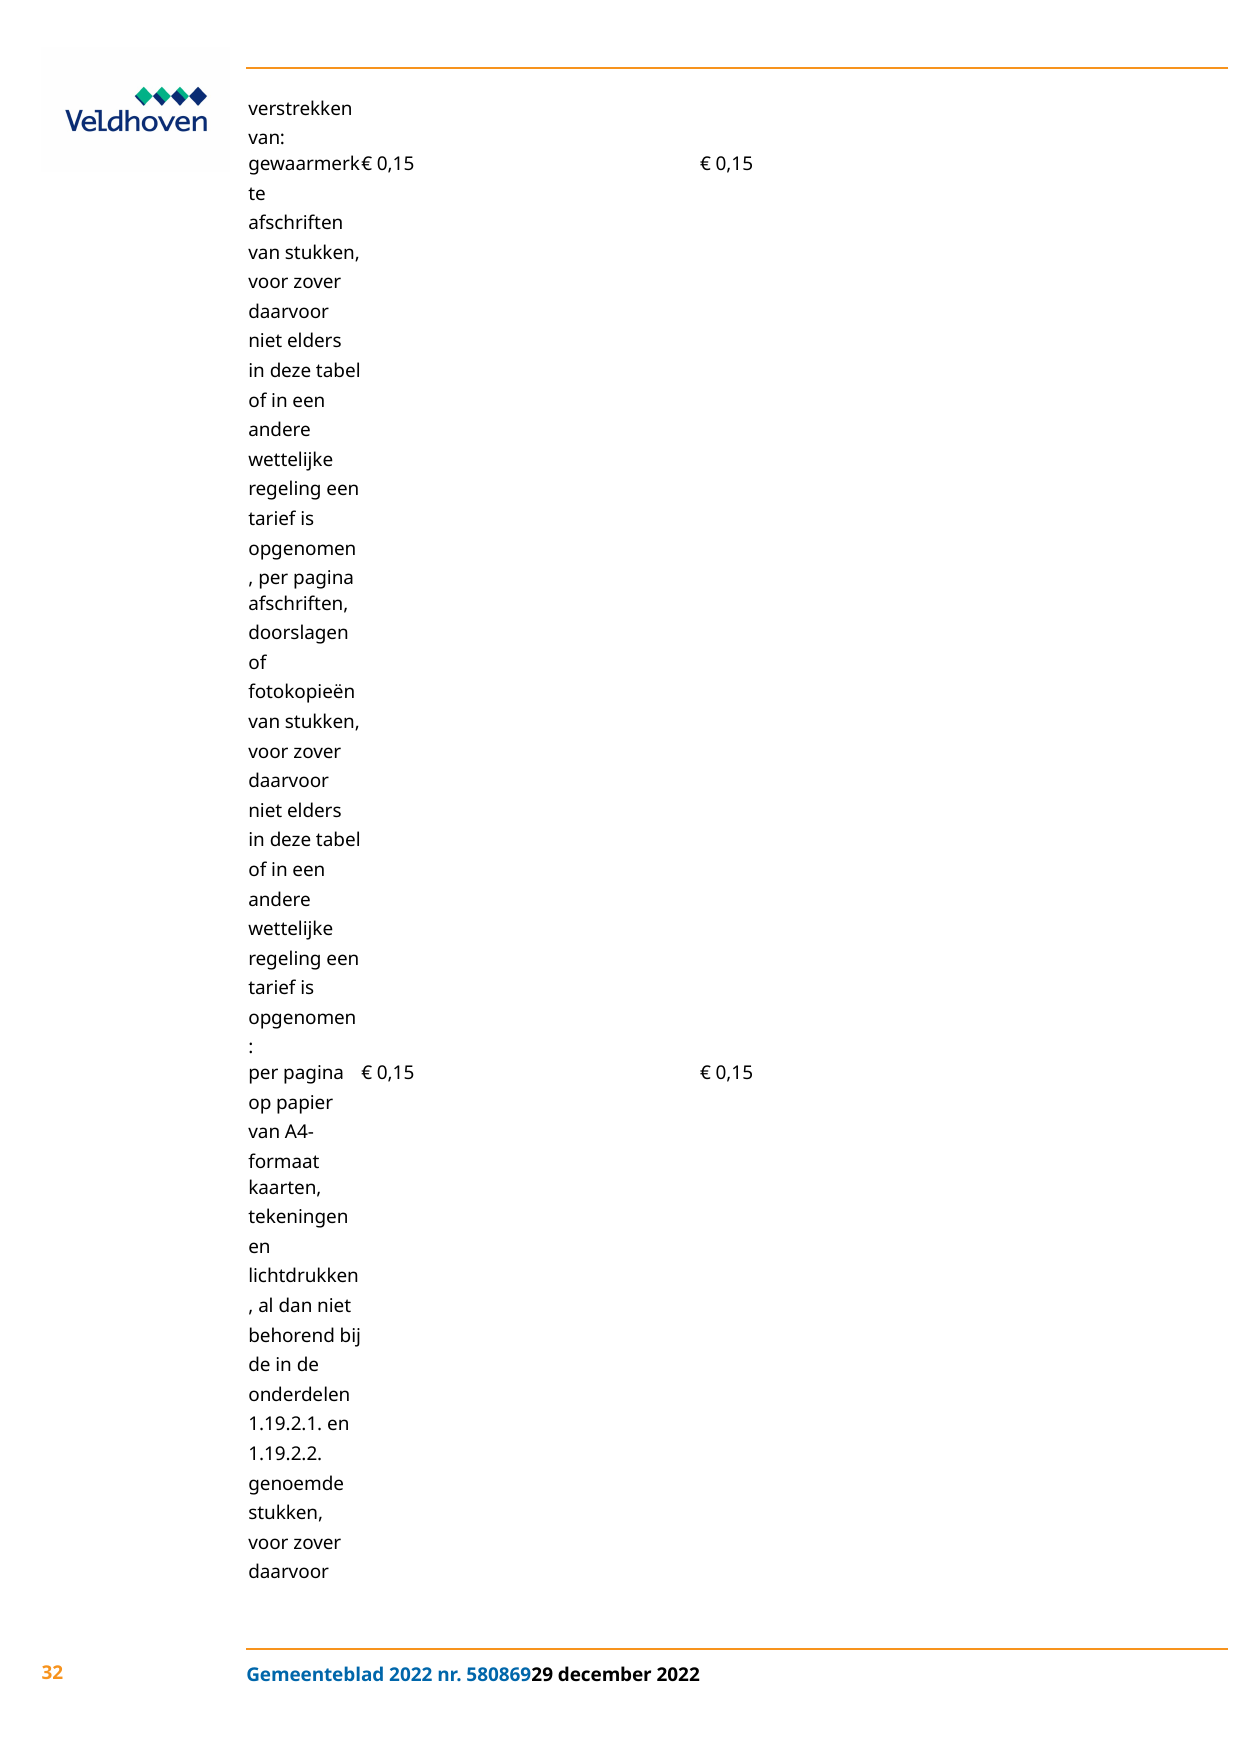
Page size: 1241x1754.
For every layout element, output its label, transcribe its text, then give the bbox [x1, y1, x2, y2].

table_cell [926, 95, 1152, 150]
table_cell [361, 95, 700, 150]
picture [41, 47, 231, 172]
table_cell € 0,15 [700, 150, 926, 590]
table_cell € 0,15 [700, 1060, 926, 1174]
table_cell € 0,15 [361, 150, 700, 590]
table_cell verstrekken van: [248, 95, 361, 150]
table_cell [926, 1060, 1152, 1174]
table_cell [700, 95, 926, 150]
table_cell afschriften, doorslagen of fotokopieën van stukken, voor zover daarvoor niet elders in deze tabel of in een andere wettelijke regeling een tarief is opgenomen: [248, 590, 361, 1059]
table_cell per pagina op papier van A4-formaat [248, 1060, 361, 1174]
table_cell [926, 1174, 1152, 1584]
table_cell [700, 590, 926, 1059]
table_cell [700, 1174, 926, 1584]
table_cell kaarten, tekeningen en lichtdrukken, al dan niet behorend bij de in de onderdelen 1.19.2.1. en 1.19.2.2. genoemde stukken, voor zover daarvoor [248, 1174, 361, 1584]
table_cell [926, 590, 1152, 1059]
table_cell [361, 1174, 700, 1584]
table_cell [361, 590, 700, 1059]
table_cell € 0,15 [361, 1060, 700, 1174]
table_cell [926, 150, 1152, 590]
table_cell gewaarmerkte afschriften van stukken, voor zover daarvoor niet elders in deze tabel of in een andere wettelijke regeling een tarief is opgenomen, per pagina [248, 150, 361, 590]
